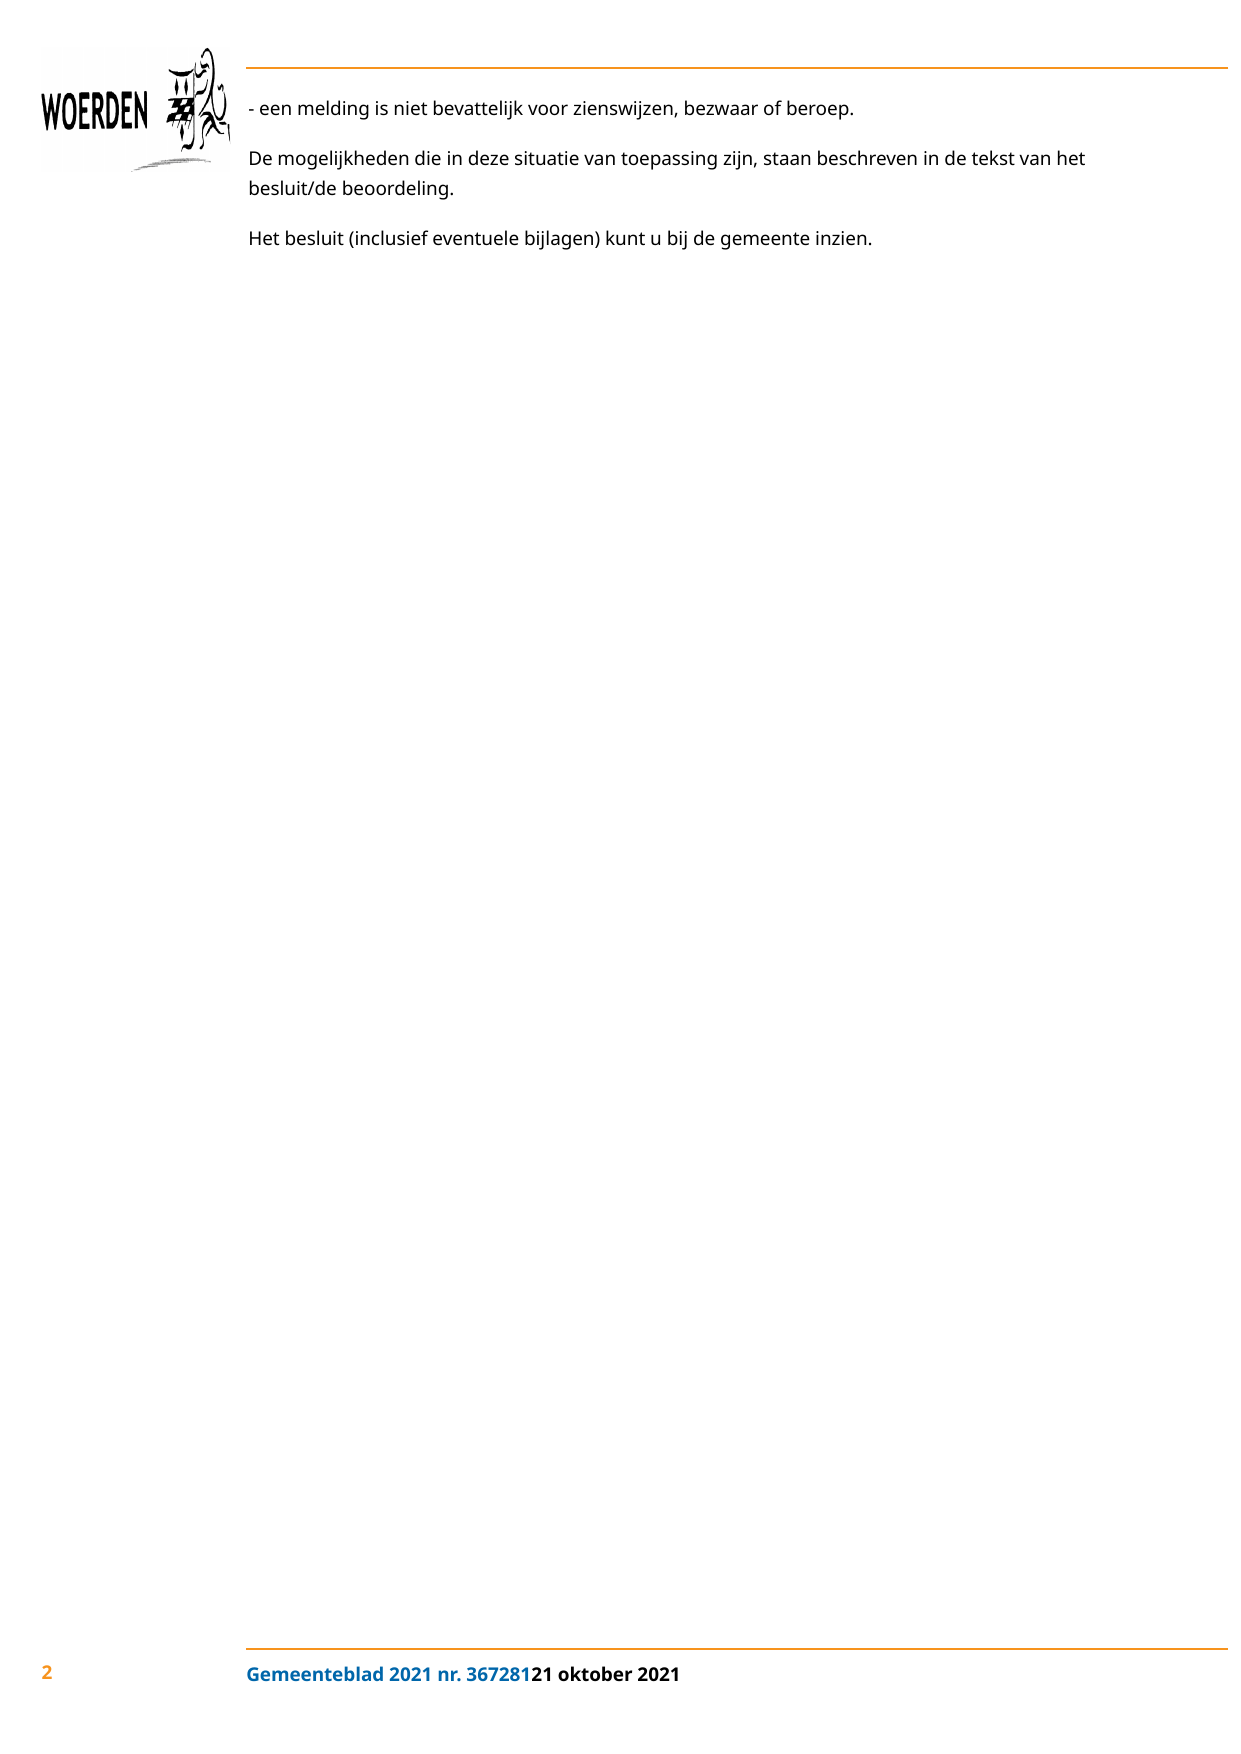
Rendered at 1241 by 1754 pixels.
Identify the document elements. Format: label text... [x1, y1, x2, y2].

text - een melding is niet bevattelijk voor zienswijzen, bezwaar of beroep. [248, 95, 1152, 121]
text De mogelijkheden die in deze situatie van toepassing zijn, staan beschreven in de tekst van het besluit/de beoordeling. [248, 145, 1152, 201]
picture [41, 47, 231, 172]
text Het besluit (inclusief eventuele bijlagen) kunt u bij de gemeente inzien. [248, 225, 1152, 251]
